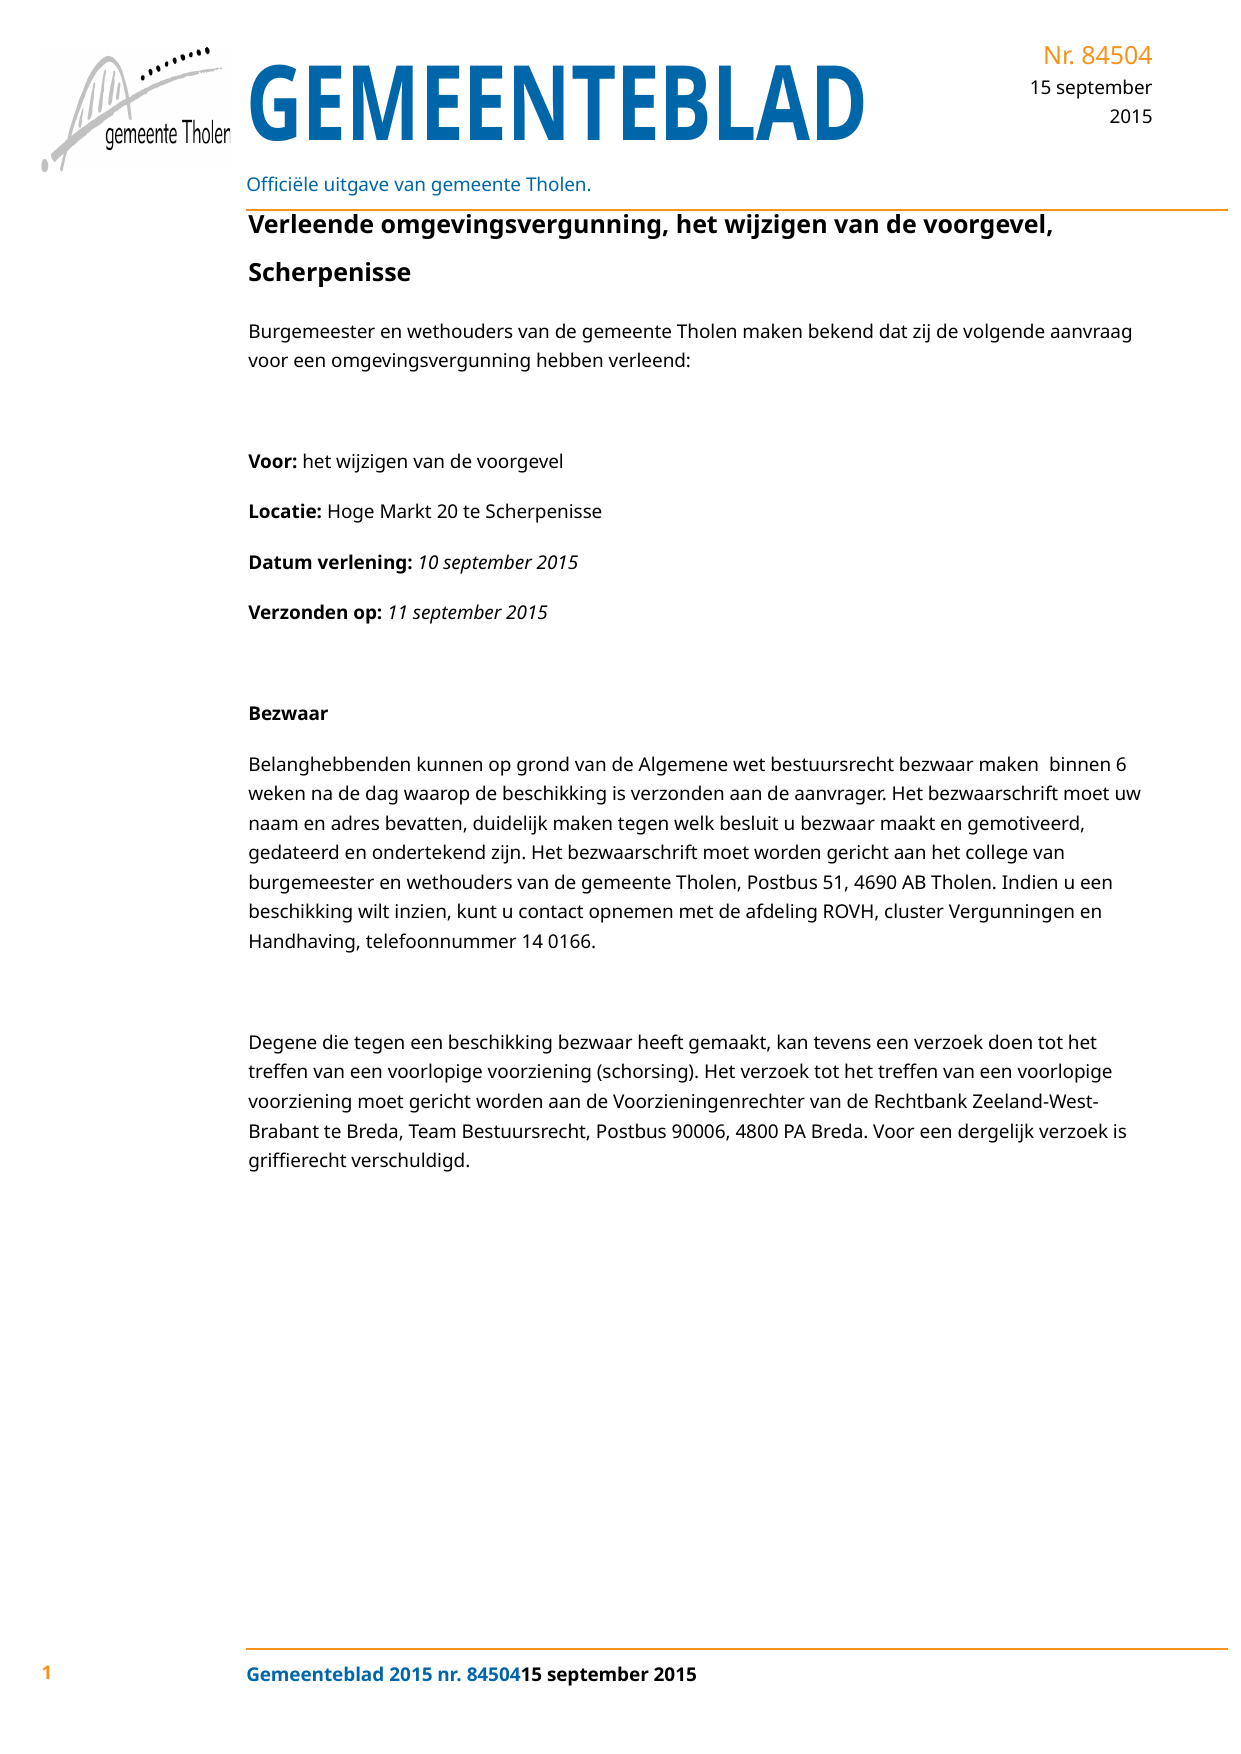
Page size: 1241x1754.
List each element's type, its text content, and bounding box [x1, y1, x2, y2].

text Locatie: Hoge Markt 20 te Scherpenisse [248, 499, 1152, 524]
text Verzonden op: 11 september 2015 [248, 599, 1152, 625]
picture [41, 47, 231, 172]
text Belanghebbenden kunnen op grond van de Algemene wet bestuursrecht bezwaar maken binnen 6 weken na de dag waarop de beschikking is verzonden aan de aanvrager. Het bezwaarschrift moet uw naam en adres bevatten, duidelijk maken tegen welk besluit u bezwaar maakt en gemotiveerd, gedateerd en ondertekend zijn. Het bezwaarschrift moet worden gericht aan het college van burgemeester en wethouders van de gemeente Tholen, Postbus 51, 4690 AB Tholen. Indien u een beschikking wilt inzien, kunt u contact opnemen met de afdeling ROVH, cluster Vergunningen en Handhaving, telefoonnummer 14 0166. [248, 751, 1152, 954]
text Bezwaar [248, 700, 1152, 726]
text Burgemeester en wethouders van de gemeente Tholen maken bekend dat zij de volgende aanvraag voor een omgevingsvergunning hebben verleend: [248, 318, 1152, 373]
text Datum verlening: 10 september 2015 [248, 549, 1152, 575]
text Verleende omgevingsvergunning, het wijzigen van de voorgevel, Scherpenisse [248, 211, 1152, 288]
text Voor: het wijzigen van de voorgevel [248, 448, 1152, 474]
text Degene die tegen een beschikking bezwaar heeft gemaakt, kan tevens een verzoek doen tot het treffen van een voorlopige voorziening (schorsing). Het verzoek tot het treffen van een voorlopige voorziening moet gericht worden aan de Voorzieningenrechter van de Rechtbank Zeeland-West-Brabant te Breda, Team Bestuursrecht, Postbus 90006, 4800 PA Breda. Voor een dergelijk verzoek is griffierecht verschuldigd. [248, 1029, 1152, 1173]
